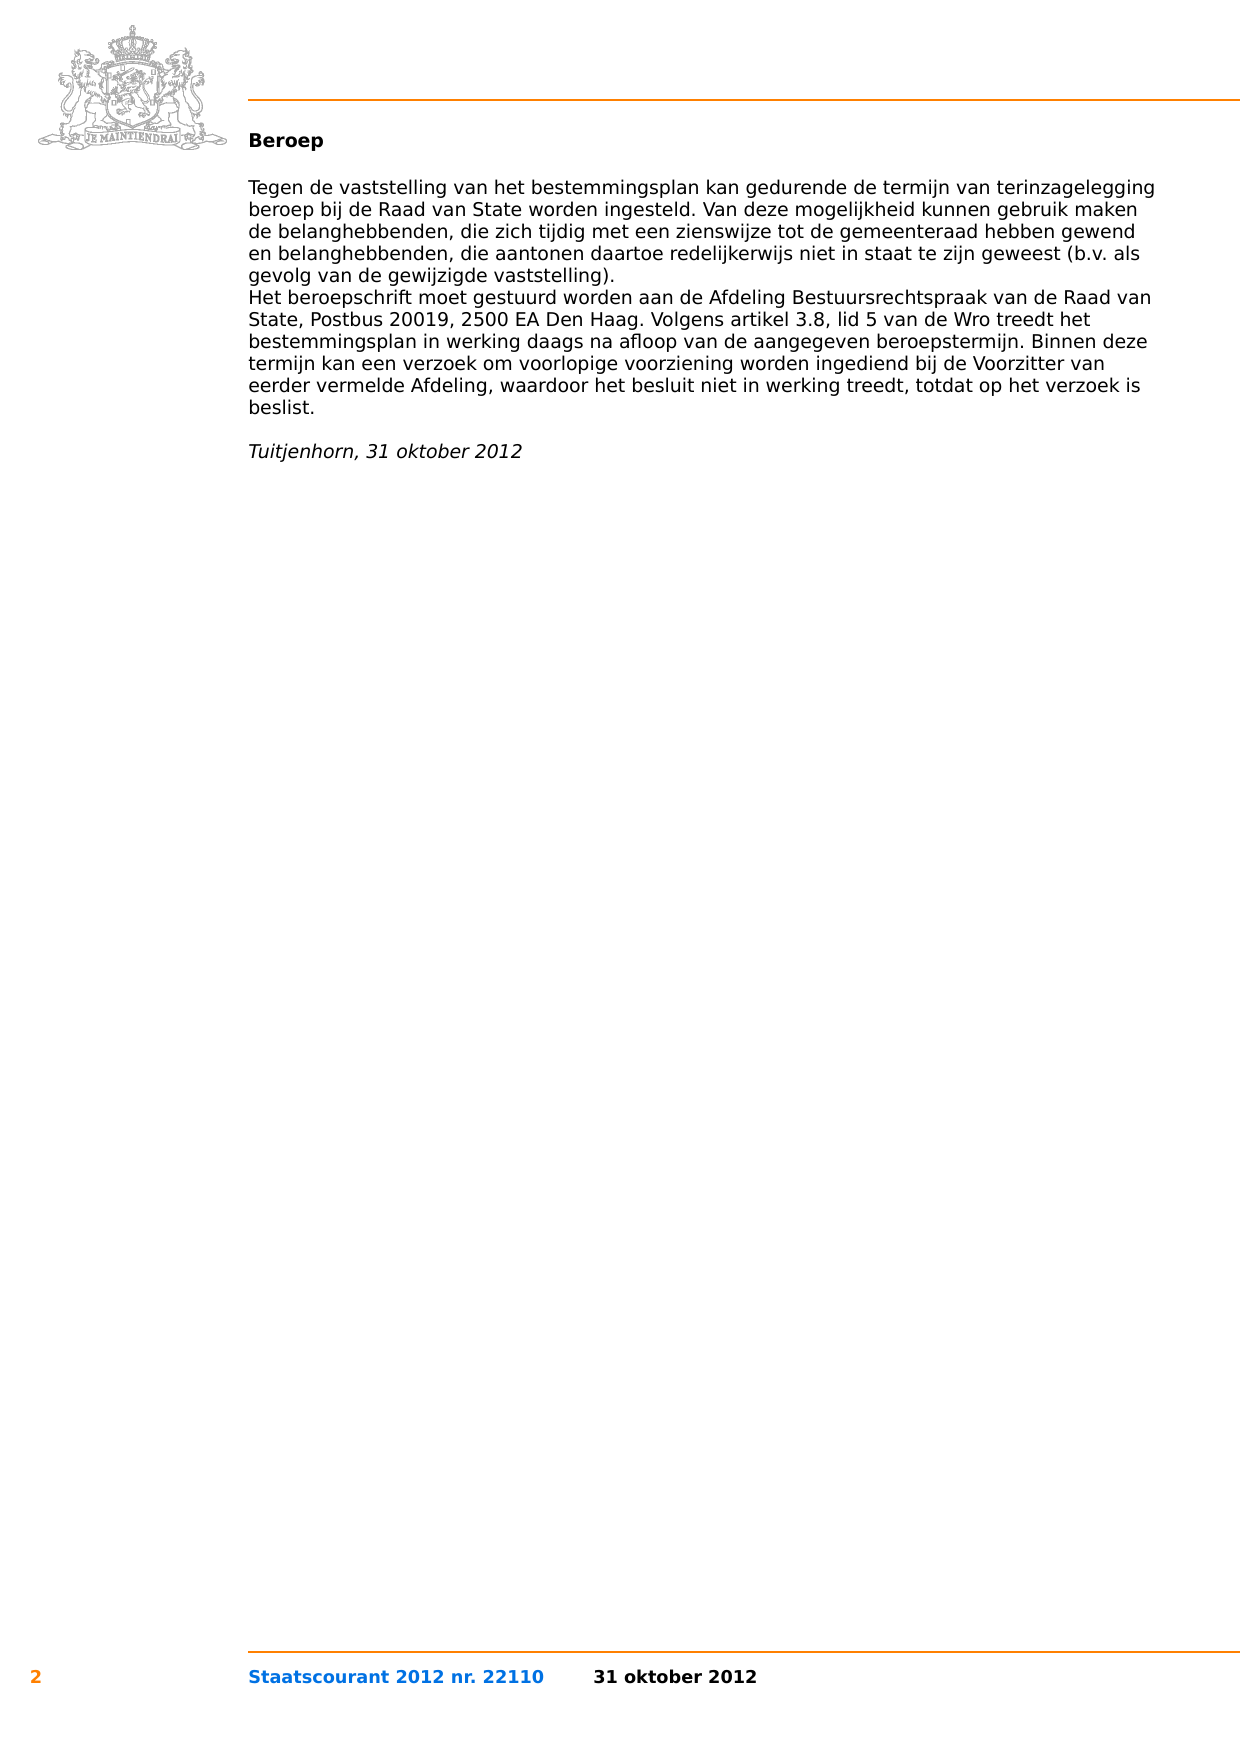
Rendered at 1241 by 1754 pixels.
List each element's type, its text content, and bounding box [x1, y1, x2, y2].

picture [38, 25, 227, 150]
subtitle Beroep [248, 130, 1163, 152]
text Het beroepschrift moet gestuurd worden aan de Afdeling Bestuursrechtspraak van de Raad van State, Postbus 20019, 2500 EA Den Haag. Volgens artikel 3.8, lid 5 van de Wro treedt het bestemmingsplan in werking daags na afloop van de aangegeven beroepstermijn. Binnen deze termijn kan een verzoek om voorlopige voorziening worden ingediend bij de Voorzitter van eerder vermelde Afdeling, waardoor het besluit niet in werking treedt, totdat op het verzoek is beslist. [248, 287, 1163, 419]
text Tuitjenhorn, 31 oktober 2012 [248, 441, 1163, 462]
text Tegen de vaststelling van het bestemmingsplan kan gedurende de termijn van terinzagelegging beroep bij de Raad van State worden ingesteld. Van deze mogelijkheid kunnen gebruik maken de belanghebbenden, die zich tijdig met een zienswijze tot de gemeenteraad hebben gewend en belanghebbenden, die aantonen daartoe redelijkerwijs niet in staat te zijn geweest (b.v. als gevolg van de gewijzigde vaststelling). [248, 177, 1163, 287]
